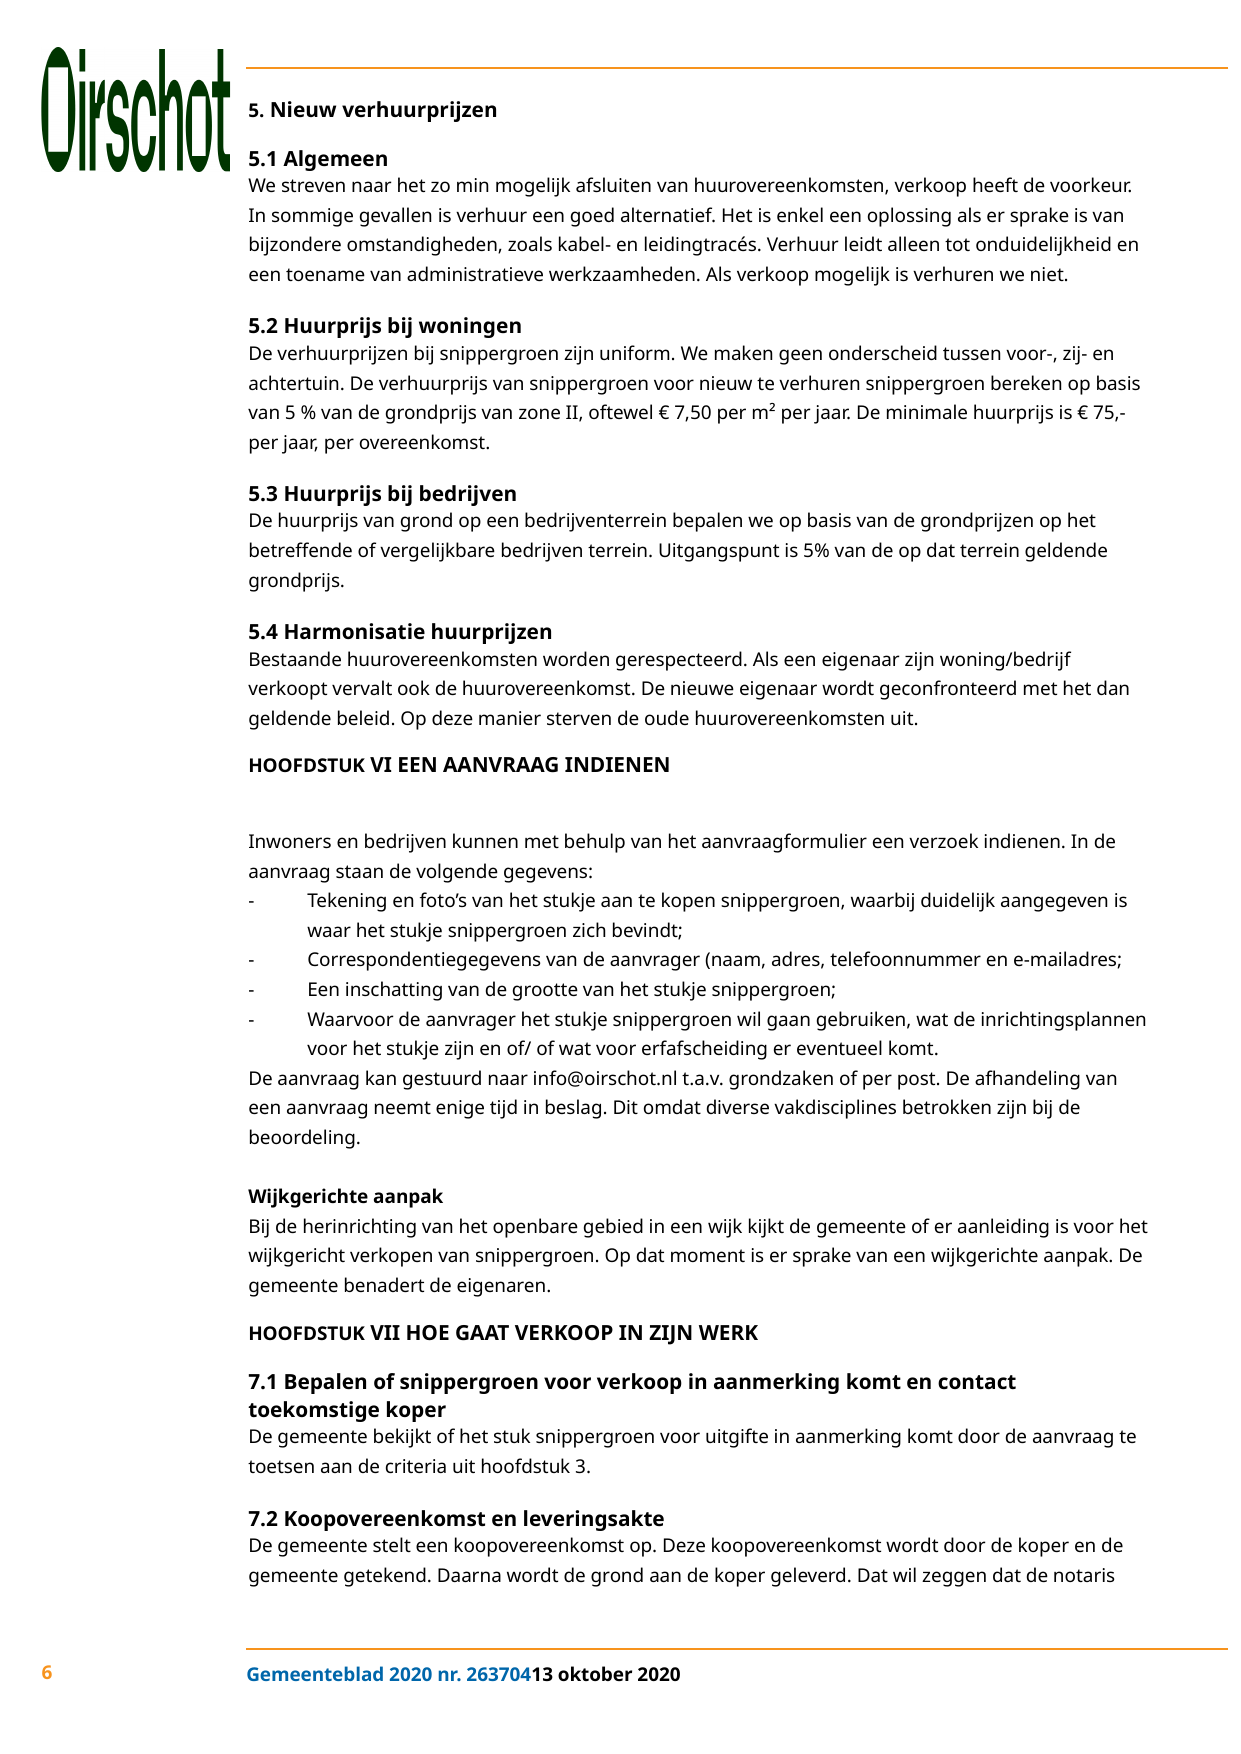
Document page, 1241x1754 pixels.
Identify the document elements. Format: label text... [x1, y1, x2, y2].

list Correspondentiegegevens van de aanvrager (naam, adres, telefoonnummer en e-mailadres; [248, 947, 1152, 972]
text De gemeente bekijkt of het stuk snippergroen voor uitgifte in aanmerking komt door de aanvraag te toetsen aan de criteria uit hoofdstuk 3. [248, 1424, 1152, 1479]
text 5.3 Huurprijs bij bedrijven [248, 479, 1152, 508]
list Waarvoor de aanvrager het stukje snippergroen wil gaan gebruiken, wat de inrichtingsplannen voor het stukje zijn en of/ of wat voor erfafscheiding er eventueel komt. [248, 1006, 1152, 1061]
text 7.1 Bepalen of snippergroen voor verkoop in aanmerking komt en contact toekomstige koper [248, 1367, 1152, 1424]
text 5.4 Harmonisatie huurprijzen [248, 617, 1152, 646]
text De verhuurprijzen bij snippergroen zijn uniform. We maken geen onderscheid tussen voor-, zij- en achtertuin. De verhuurprijs van snippergroen voor nieuw te verhuren snippergroen bereken op basis van 5 % van de grondprijs van zone II, oftewel € 7,50 per m² per jaar. De minimale huurprijs is € 75,- per jaar, per overeenkomst. [248, 340, 1152, 454]
text HOOFDSTUK VI EEN AANVRAAG INDIENEN [248, 751, 1152, 779]
list Tekening en foto’s van het stukje aan te kopen snippergroen, waarbij duidelijk aangegeven is waar het stukje snippergroen zich bevindt; [248, 887, 1152, 943]
picture [41, 47, 231, 172]
text 5.2 Huurprijs bij woningen [248, 312, 1152, 340]
text 5. Nieuw verhuurprijzen [248, 95, 1152, 123]
text Wijkgerichte aanpak [248, 1183, 1152, 1209]
text 7.2 Koopovereenkomst en leveringsakte [248, 1504, 1152, 1532]
list Een inschatting van de grootte van het stukje snippergroen; [248, 976, 1152, 1002]
text De huurprijs van grond op een bedrijventerrein bepalen we op basis van de grondprijzen op het betreffende of vergelijkbare bedrijven terrein. Uitgangspunt is 5% van de op dat terrein geldende grondprijs. [248, 508, 1152, 593]
text De aanvraag kan gestuurd naar info@oirschot.nl t.a.v. grondzaken of per post. De afhandeling van een aanvraag neemt enige tijd in beslag. Dit omdat diverse vakdisciplines betrokken zijn bij de beoordeling. [248, 1065, 1152, 1150]
text Bij de herinrichting van het openbare gebied in een wijk kijkt de gemeente of er aanleiding is voor het wijkgericht verkopen van snippergroen. Op dat moment is er sprake van een wijkgerichte aanpak. De gemeente benadert de eigenaren. [248, 1213, 1152, 1298]
text Inwoners en bedrijven kunnen met behulp van het aanvraagformulier een verzoek indienen. In de aanvraag staan de volgende gegevens: [248, 828, 1152, 883]
text Bestaande huurovereenkomsten worden gerespecteerd. Als een eigenaar zijn woning/bedrijf verkoopt vervalt ook de huurovereenkomst. De nieuwe eigenaar wordt geconfronteerd met het dan geldende beleid. Op deze manier sterven de oude huurovereenkomsten uit. [248, 646, 1152, 731]
text We streven naar het zo min mogelijk afsluiten van huurovereenkomsten, verkoop heeft de voorkeur. In sommige gevallen is verhuur een goed alternatief. Het is enkel een oplossing als er sprake is van bijzondere omstandigheden, zoals kabel- en leidingtracés. Verhuur leidt alleen tot onduidelijkheid en een toename van administratieve werkzaamheden. Als verkoop mogelijk is verhuren we niet. [248, 172, 1152, 287]
text 5.1 Algemeen [248, 144, 1152, 172]
text De gemeente stelt een koopovereenkomst op. Deze koopovereenkomst wordt door de koper en de gemeente getekend. Daarna wordt de grond aan de koper geleverd. Dat wil zeggen dat de notaris [248, 1532, 1152, 1587]
text HOOFDSTUK VII HOE GAAT VERKOOP IN ZIJN WERK [248, 1318, 1152, 1346]
